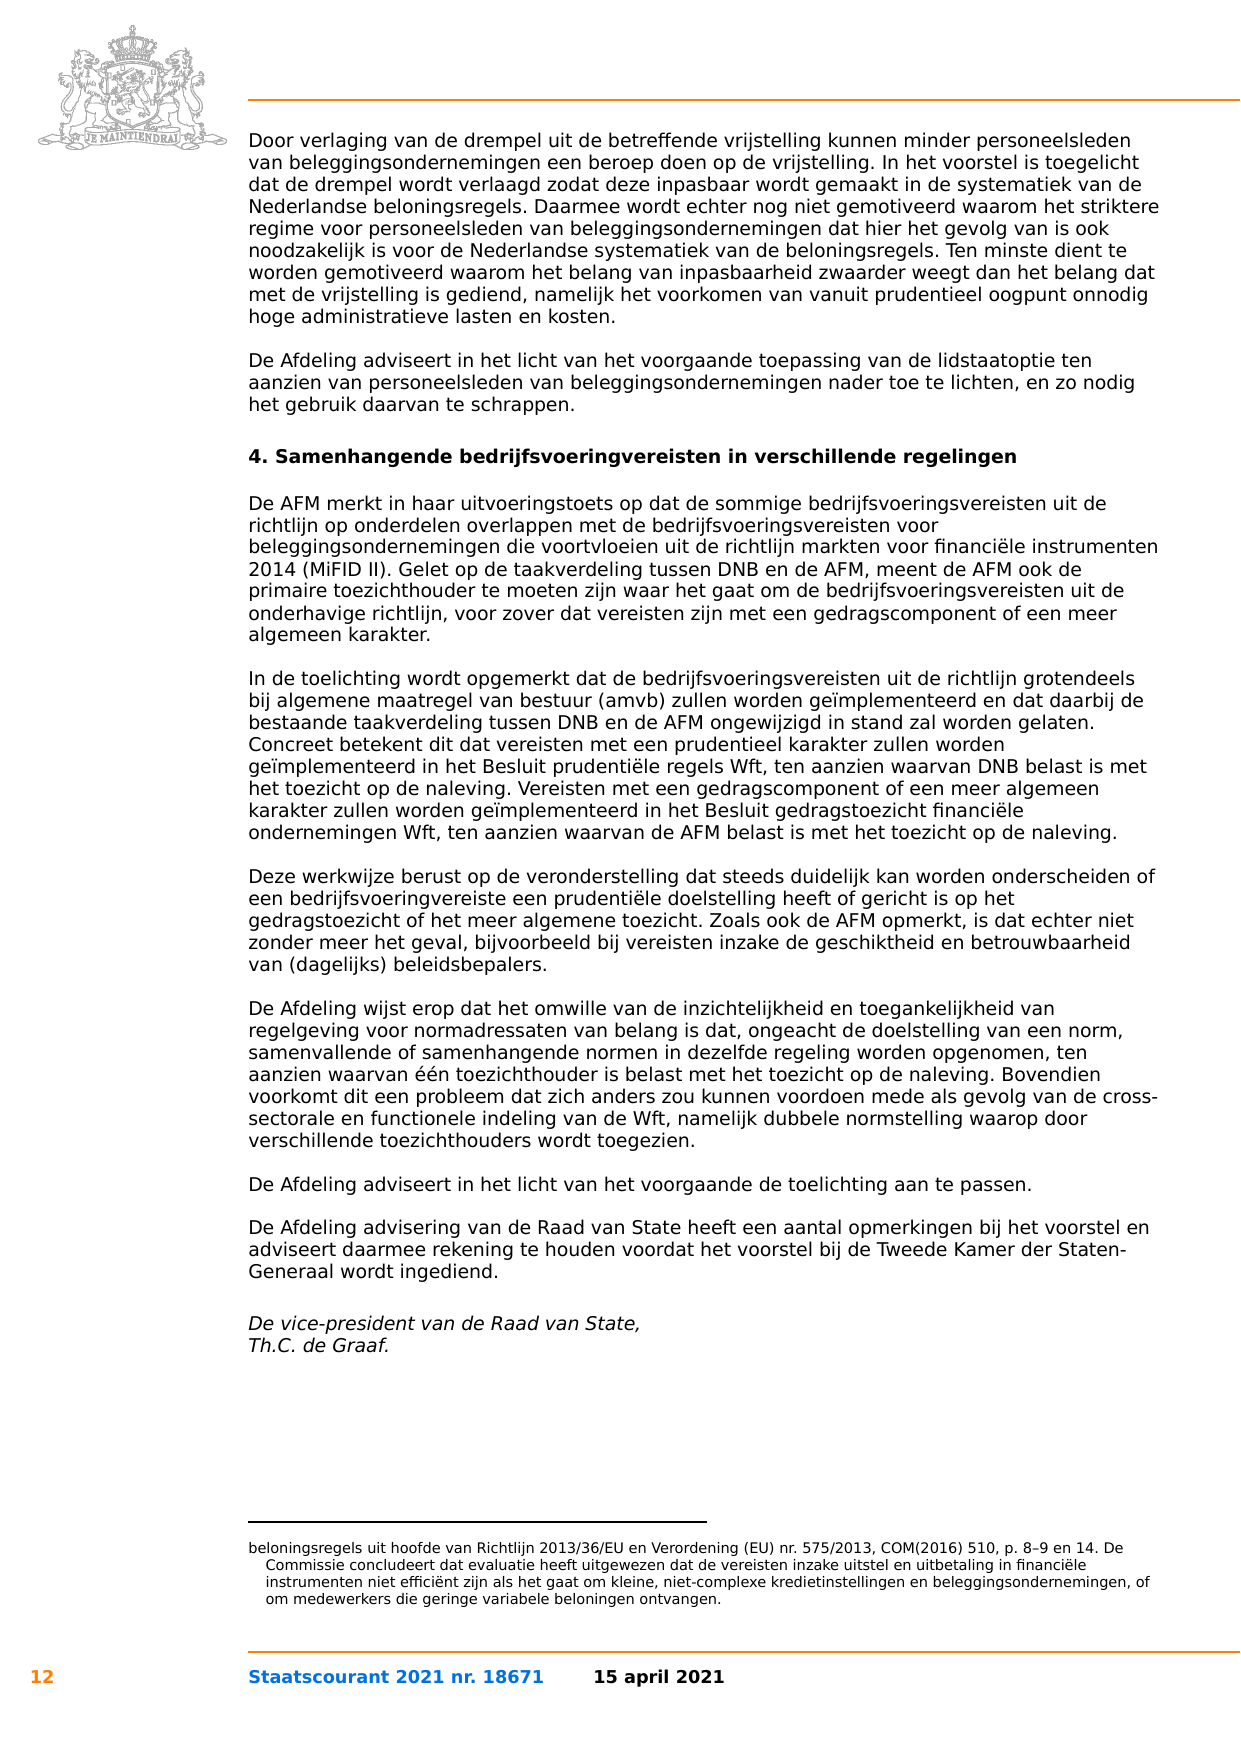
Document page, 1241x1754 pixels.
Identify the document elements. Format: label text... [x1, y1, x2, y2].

text beloningsregels uit hoofde van Richtlijn 2013/36/EU en Verordening (EU) nr. 575/2013, COM(2016) 510, p. 8–9 en 14. De Commissie concludeert dat evaluatie heeft uitgewezen dat de vereisten inzake uitstel en uitbetaling in financiële instrumenten niet efficiënt zijn als het gaat om kleine, niet-complexe kredietinstellingen en beleggingsondernemingen, of om medewerkers die geringe variabele beloningen ontvangen. [248, 1540, 1163, 1608]
text De Afdeling adviseert in het licht van het voorgaande toepassing van de lidstaatoptie ten aanzien van personeelsleden van beleggingsondernemingen nader toe te lichten, en zo nodig het gebruik daarvan te schrappen. [248, 349, 1163, 416]
text Deze werkwijze berust op de veronderstelling dat steeds duidelijk kan worden onderscheiden of een bedrijfsvoeringvereiste een prudentiële doelstelling heeft of gericht is op het gedragstoezicht of het meer algemene toezicht. Zoals ook de AFM opmerkt, is dat echter niet zonder meer het geval, bijvoorbeeld bij vereisten inzake de geschiktheid en betrouwbaarheid van (dagelijks) beleidsbepalers. [248, 866, 1163, 976]
text De Afdeling adviseert in het licht van het voorgaande de toelichting aan te passen. [248, 1173, 1163, 1195]
text De Afdeling advisering van de Raad van State heeft een aantal opmerkingen bij het voorstel en adviseert daarmee rekening te houden voordat het voorstel bij de Tweede Kamer der Staten-Generaal wordt ingediend. [248, 1217, 1163, 1283]
picture [38, 25, 227, 150]
text Door verlaging van de drempel uit de betreffende vrijstelling kunnen minder personeelsleden van beleggingsondernemingen een beroep doen op de vrijstelling. In het voorstel is toegelicht dat de drempel wordt verlaagd zodat deze inpasbaar wordt gemaakt in de systematiek van de Nederlandse beloningsregels. Daarmee wordt echter nog niet gemotiveerd waarom het striktere regime voor personeelsleden van beleggingsondernemingen dat hier het gevolg van is ook noodzakelijk is voor de Nederlandse systematiek van de beloningsregels. Ten minste dient te worden gemotiveerd waarom het belang van inpasbaarheid zwaarder weegt dan het belang dat met de vrijstelling is gediend, namelijk het voorkomen van vanuit prudentieel oogpunt onnodig hoge administratieve lasten en kosten. [248, 130, 1163, 328]
text In de toelichting wordt opgemerkt dat de bedrijfsvoeringsvereisten uit de richtlijn grotendeels bij algemene maatregel van bestuur (amvb) zullen worden geïmplementeerd en dat daarbij de bestaande taakverdeling tussen DNB en de AFM ongewijzigd in stand zal worden gelaten. Concreet betekent dit dat vereisten met een prudentieel karakter zullen worden geïmplementeerd in het Besluit prudentiële regels Wft, ten aanzien waarvan DNB belast is met het toezicht op de naleving. Vereisten met een gedragscomponent of een meer algemeen karakter zullen worden geïmplementeerd in het Besluit gedragstoezicht financiële ondernemingen Wft, ten aanzien waarvan de AFM belast is met het toezicht op de naleving. [248, 668, 1163, 844]
text De Afdeling wijst erop dat het omwille van de inzichtelijkheid en toegankelijkheid van regelgeving voor normadressaten van belang is dat, ongeacht de doelstelling van een norm, samenvallende of samenhangende normen in dezelfde regeling worden opgenomen, ten aanzien waarvan één toezichthouder is belast met het toezicht op de naleving. Bovendien voorkomt dit een probleem dat zich anders zou kunnen voordoen mede als gevolg van de cross-sectorale en functionele indeling van de Wft, namelijk dubbele normstelling waarop door verschillende toezichthouders wordt toegezien. [248, 998, 1163, 1152]
text De AFM merkt in haar uitvoeringstoets op dat de sommige bedrijfsvoeringsvereisten uit de richtlijn op onderdelen overlappen met de bedrijfsvoeringsvereisten voor beleggingsondernemingen die voortvloeien uit de richtlijn markten voor financiële instrumenten 2014 (MiFID II). Gelet op de taakverdeling tussen DNB en de AFM, meent de AFM ook de primaire toezichthouder te moeten zijn waar het gaat om de bedrijfsvoeringsvereisten uit de onderhavige richtlijn, voor zover dat vereisten zijn met een gedragscomponent of een meer algemeen karakter. [248, 492, 1163, 646]
subtitle 4. Samenhangende bedrijfsvoeringvereisten in verschillende regelingen [248, 446, 1163, 467]
text De vice-president van de Raad van State, Th.C. de Graaf. [248, 1313, 1163, 1357]
